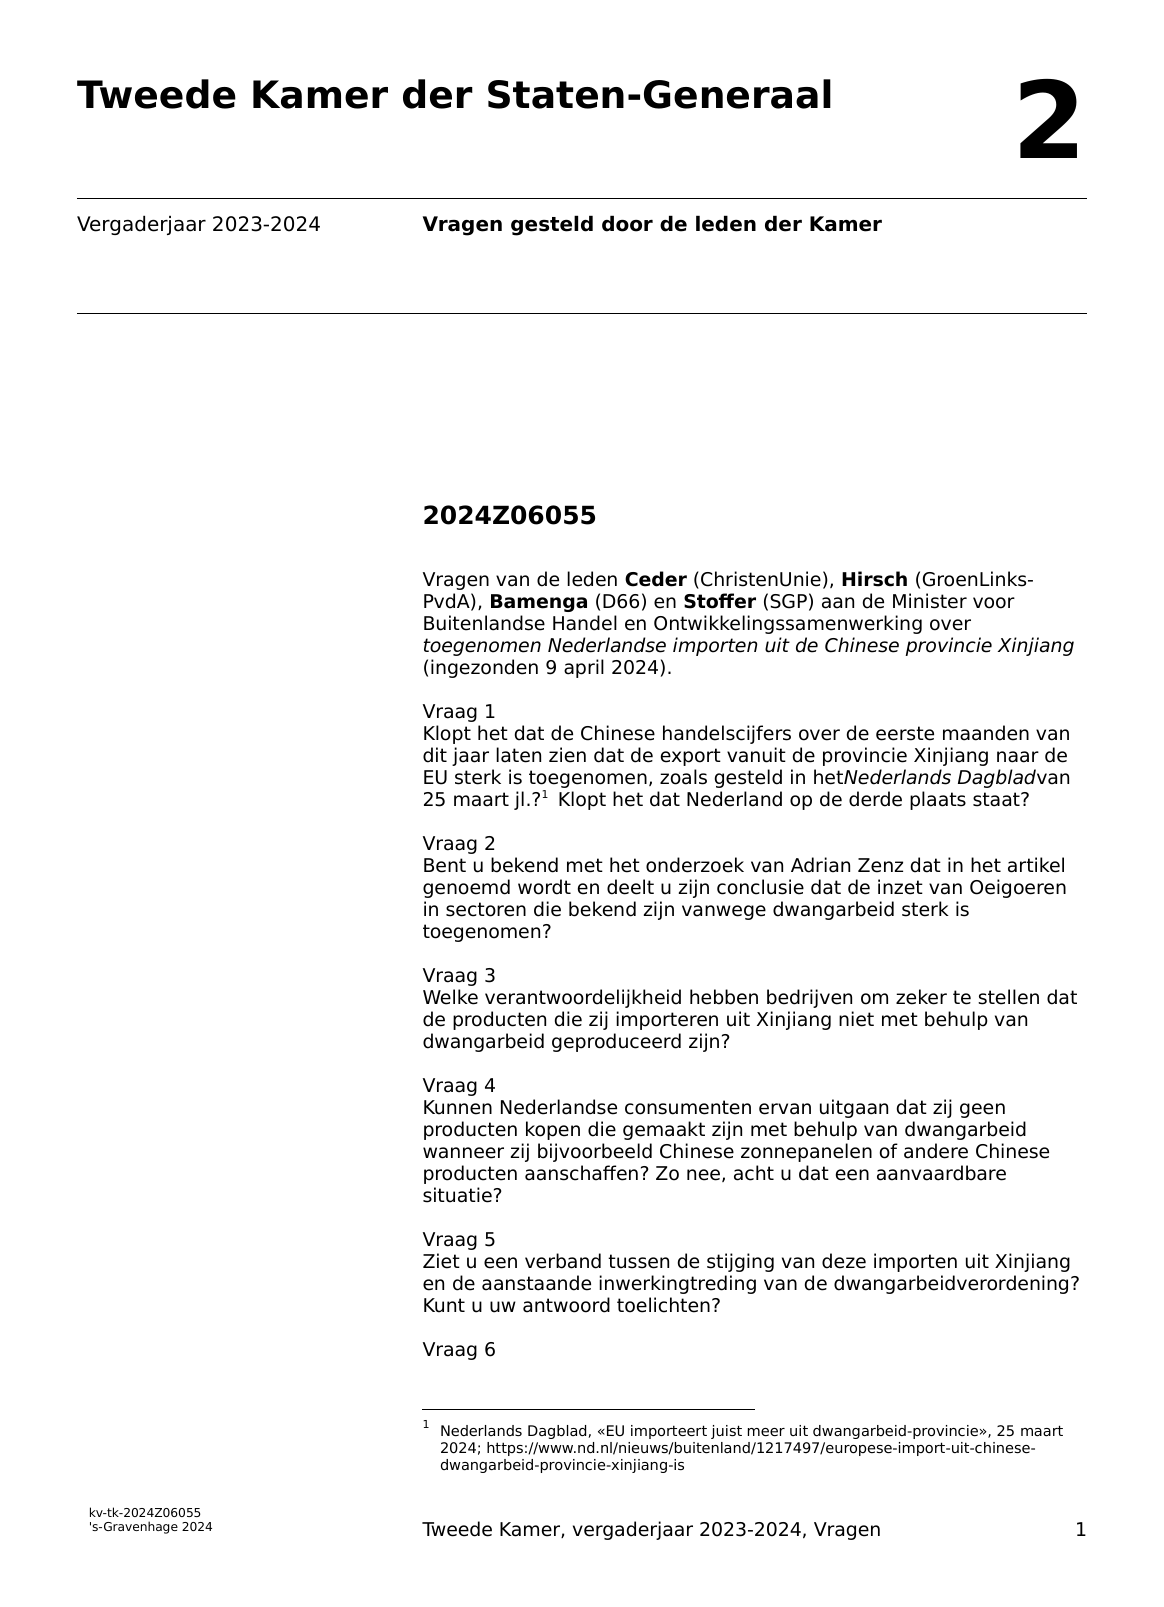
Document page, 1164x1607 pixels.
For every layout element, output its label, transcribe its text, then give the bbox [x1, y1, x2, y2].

table_cell Vergaderjaar 2023-2024 [77, 199, 422, 313]
text Vraag 1 [422, 701, 1087, 723]
text Nederlands Dagblad, «EU importeert juist meer uit dwangarbeid-provincie», 25 maart 2024; https://www.nd.nl/nieuws/buitenland/1217497/europese-import-uit-chinese-dwangarbeid-provincie-xinjiang-is [422, 1418, 1087, 1474]
text Vraag 3 [422, 965, 1087, 987]
table_header Tweede Kamer der Staten-Generaal [77, 59, 886, 198]
table_header 2 [886, 59, 1087, 198]
text Kunnen Nederlandse consumenten ervan uitgaan dat zij geen producten kopen die gemaakt zijn met behulp van dwangarbeid wanneer zij bijvoorbeeld Chinese zonnepanelen of andere Chinese producten aanschaffen? Zo nee, acht u dat een aanvaardbare situatie? [422, 1097, 1087, 1207]
text Welke verantwoordelijkheid hebben bedrijven om zeker te stellen dat de producten die zij importeren uit Xinjiang niet met behulp van dwangarbeid geproduceerd zijn? [422, 987, 1087, 1053]
text kv-tk-2024Z06055 [88, 1506, 323, 1520]
text Klopt het dat de Chinese handelscijfers over de eerste maanden van dit jaar laten zien dat de export vanuit de provincie Xinjiang naar de EU sterk is toegenomen, zoals gesteld in hetNederlands Dagbladvan 25 maart jl.? Klopt het dat Nederland op de derde plaats staat? [422, 723, 1087, 811]
text Vraag 2 [422, 833, 1087, 855]
text Bent u bekend met het onderzoek van Adrian Zenz dat in het artikel genoemd wordt en deelt u zijn conclusie dat de inzet van Oeigoeren in sectoren die bekend zijn vanwege dwangarbeid sterk is toegenomen? [422, 855, 1087, 943]
text Vragen van de leden Ceder (ChristenUnie), Hirsch (GroenLinks-PvdA), Bamenga (D66) en Stoffer (SGP) aan de Minister voor Buitenlandse Handel en Ontwikkelingssamenwerking over toegenomen Nederlandse importen uit de Chinese provincie Xinjiang (ingezonden 9 april 2024). [422, 569, 1087, 679]
text Vraag 6 [422, 1339, 1087, 1361]
table_cell Vragen gesteld door de leden der Kamer [422, 199, 1087, 313]
text 's-Gravenhage 2024 [88, 1520, 323, 1534]
text Ziet u een verband tussen de stijging van deze importen uit Xinjiang en de aanstaande inwerkingtreding van de dwangarbeidverordening? Kunt u uw antwoord toelichten? [422, 1251, 1087, 1317]
text 2024Z06055 [422, 501, 1087, 531]
text Vraag 5 [422, 1229, 1087, 1251]
text Vraag 4 [422, 1075, 1087, 1097]
